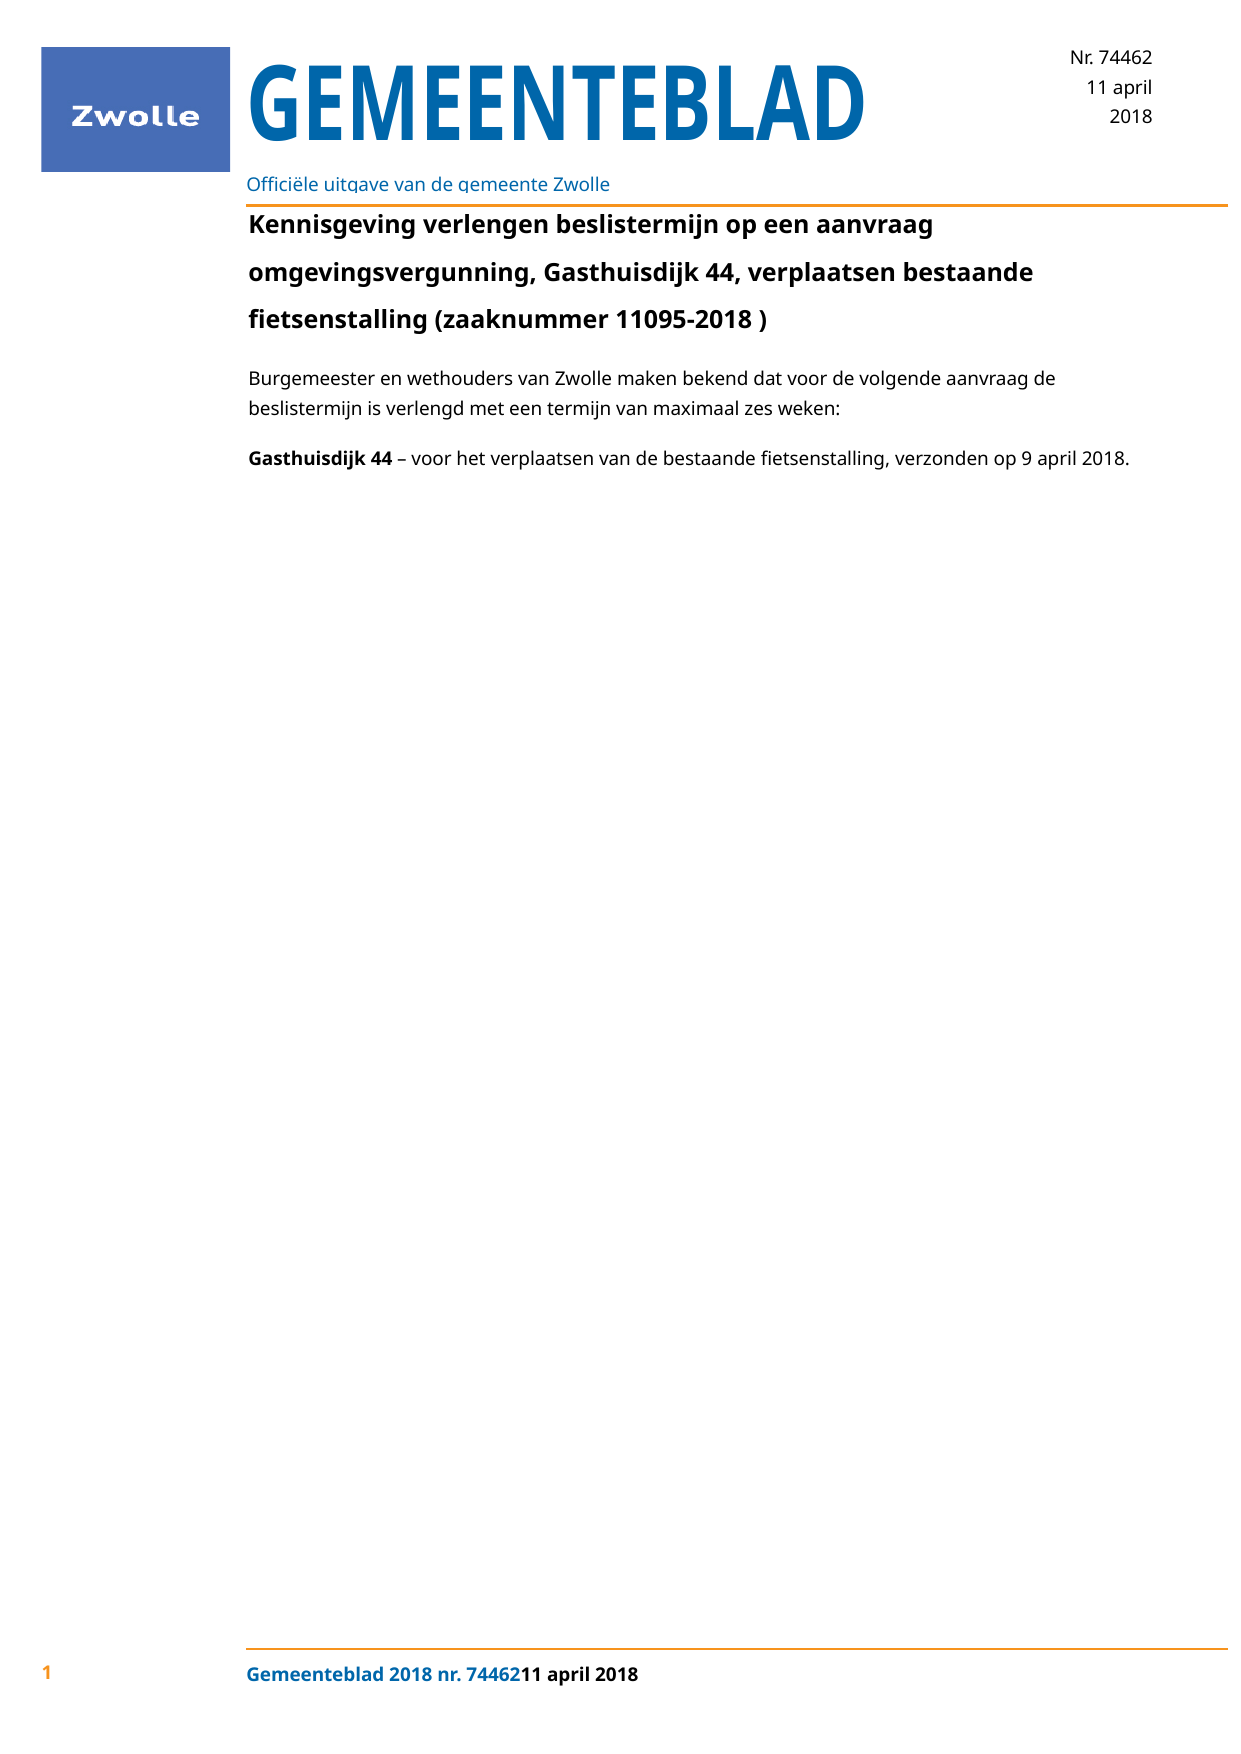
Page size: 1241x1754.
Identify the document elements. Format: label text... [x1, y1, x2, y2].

text Kennisgeving verlengen beslistermijn op een aanvraag omgevingsvergunning, Gasthuisdijk 44, verplaatsen bestaande fietsenstalling (zaaknummer 11095-2018 ) [248, 207, 1152, 336]
text Gasthuisdijk 44 – voor het verplaatsen van de bestaande fietsenstalling, verzonden op 9 april 2018. [248, 446, 1152, 471]
text Burgemeester en wethouders van Zwolle maken bekend dat voor de volgende aanvraag de beslistermijn is verlengd met een termijn van maximaal zes weken: [248, 366, 1152, 421]
picture [41, 47, 231, 172]
